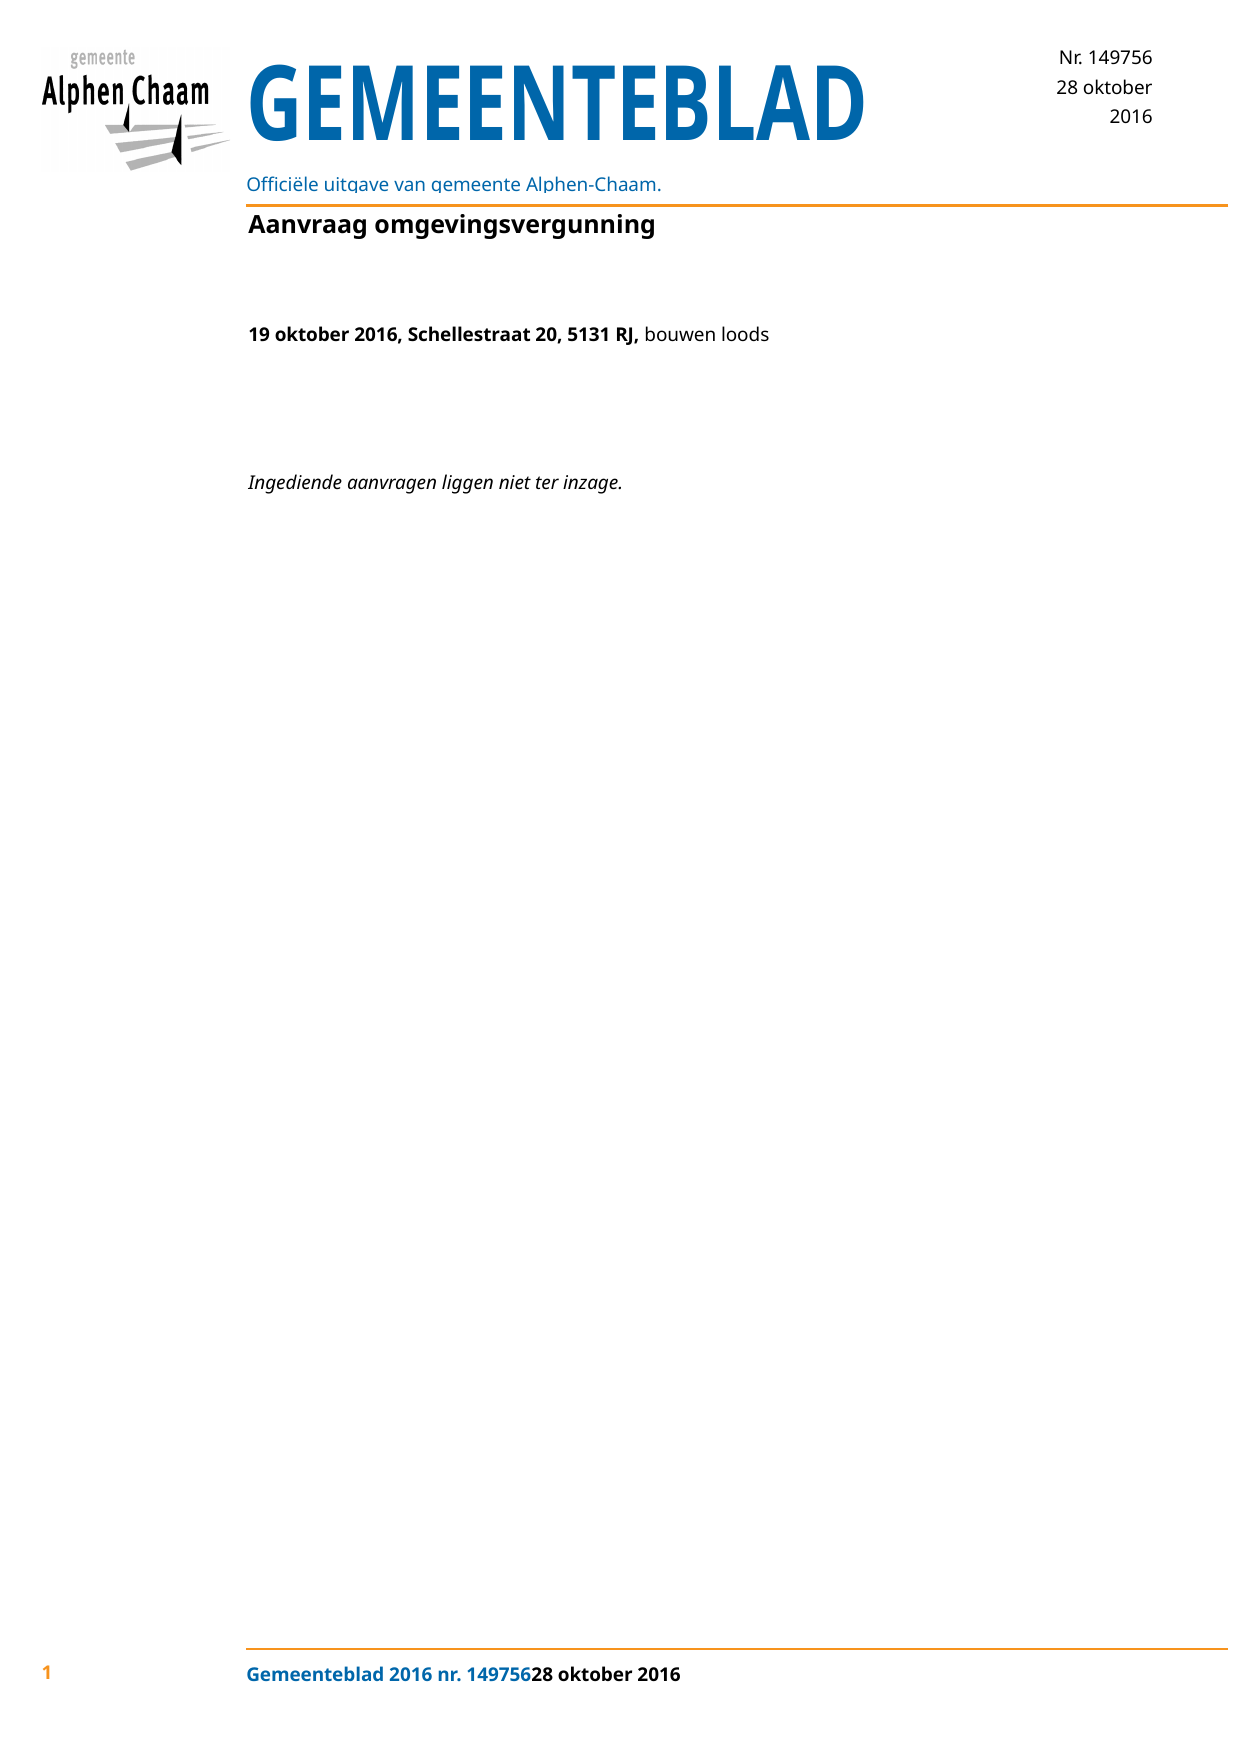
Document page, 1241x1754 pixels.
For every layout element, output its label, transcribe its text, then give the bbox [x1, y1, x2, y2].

picture [41, 47, 231, 172]
text 19 oktober 2016, Schellestraat 20, 5131 RJ, bouwen loods [248, 321, 1152, 346]
text Ingediende aanvragen liggen niet ter inzage. [248, 469, 1152, 495]
text Aanvraag omgevingsvergunning [248, 207, 1152, 241]
